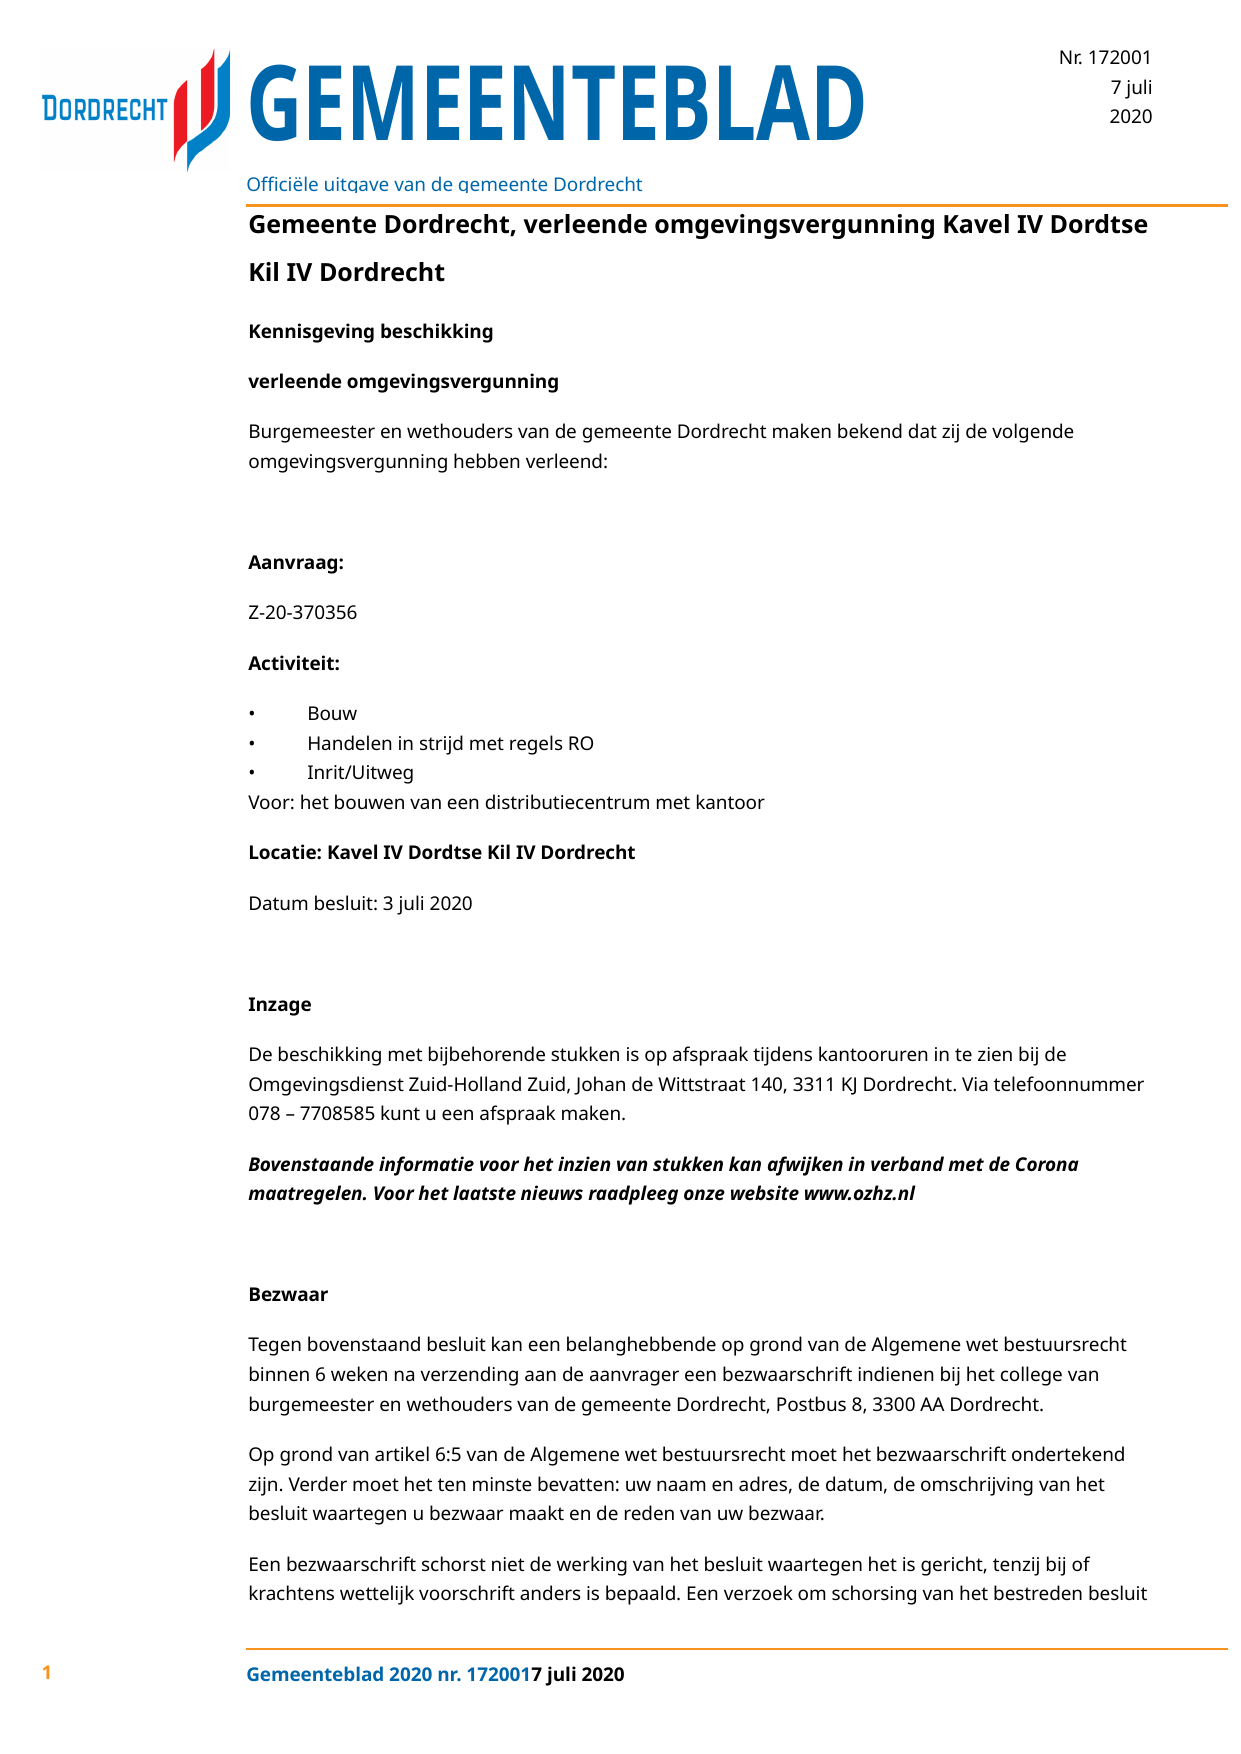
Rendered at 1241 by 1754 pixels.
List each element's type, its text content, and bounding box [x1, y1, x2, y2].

text Een bezwaarschrift schorst niet de werking van het besluit waartegen het is gericht, tenzij bij of krachtens wettelijk voorschrift anders is bepaald. Een verzoek om schorsing van het bestreden besluit [248, 1551, 1152, 1606]
text Tegen bovenstaand besluit kan een belanghebbende op grond van de Algemene wet bestuursrecht binnen 6 weken na verzending aan de aanvrager een bezwaarschrift indienen bij het college van burgemeester en wethouders van de gemeente Dordrecht, Postbus 8, 3300 AA Dordrecht. [248, 1332, 1152, 1417]
text verleende omgevingsvergunning [248, 368, 1152, 394]
list Bouw [248, 700, 1152, 726]
list Handelen in strijd met regels RO [248, 730, 1152, 756]
text Bovenstaande informatie voor het inzien van stukken kan afwijken in verband met de Corona maatregelen. Voor het laatste nieuws raadpleeg onze website www.ozhz.nl [248, 1151, 1152, 1206]
text Bezwaar [248, 1281, 1152, 1307]
list Inrit/Uitweg [248, 759, 1152, 785]
text Inzage [248, 991, 1152, 1017]
text De beschikking met bijbehorende stukken is op afspraak tijdens kantooruren in te zien bij de Omgevingsdienst Zuid-Holland Zuid, Johan de Wittstraat 140, 3311 KJ Dordrecht. Via telefoonnummer 078 – 7708585 kunt u een afspraak maken. [248, 1041, 1152, 1126]
text Locatie: Kavel IV Dordtse Kil IV Dordrecht [248, 839, 1152, 865]
text Datum besluit: 3 juli 2020 [248, 890, 1152, 916]
text Voor: het bouwen van een distributiecentrum met kantoor [248, 789, 1152, 815]
picture [41, 47, 231, 172]
text Activiteit: [248, 650, 1152, 676]
text Aanvraag: [248, 549, 1152, 575]
text Burgemeester en wethouders van de gemeente Dordrecht maken bekend dat zij de volgende omgevingsvergunning hebben verleend: [248, 419, 1152, 474]
text Z-20-370356 [248, 599, 1152, 625]
text Kennisgeving beschikking [248, 318, 1152, 344]
text Op grond van artikel 6:5 van de Algemene wet bestuursrecht moet het bezwaarschrift ondertekend zijn. Verder moet het ten minste bevatten: uw naam en adres, de datum, de omschrijving van het besluit waartegen u bezwaar maakt en de reden van uw bezwaar. [248, 1441, 1152, 1526]
text Gemeente Dordrecht, verleende omgevingsvergunning Kavel IV Dordtse Kil IV Dordrecht [248, 207, 1152, 288]
